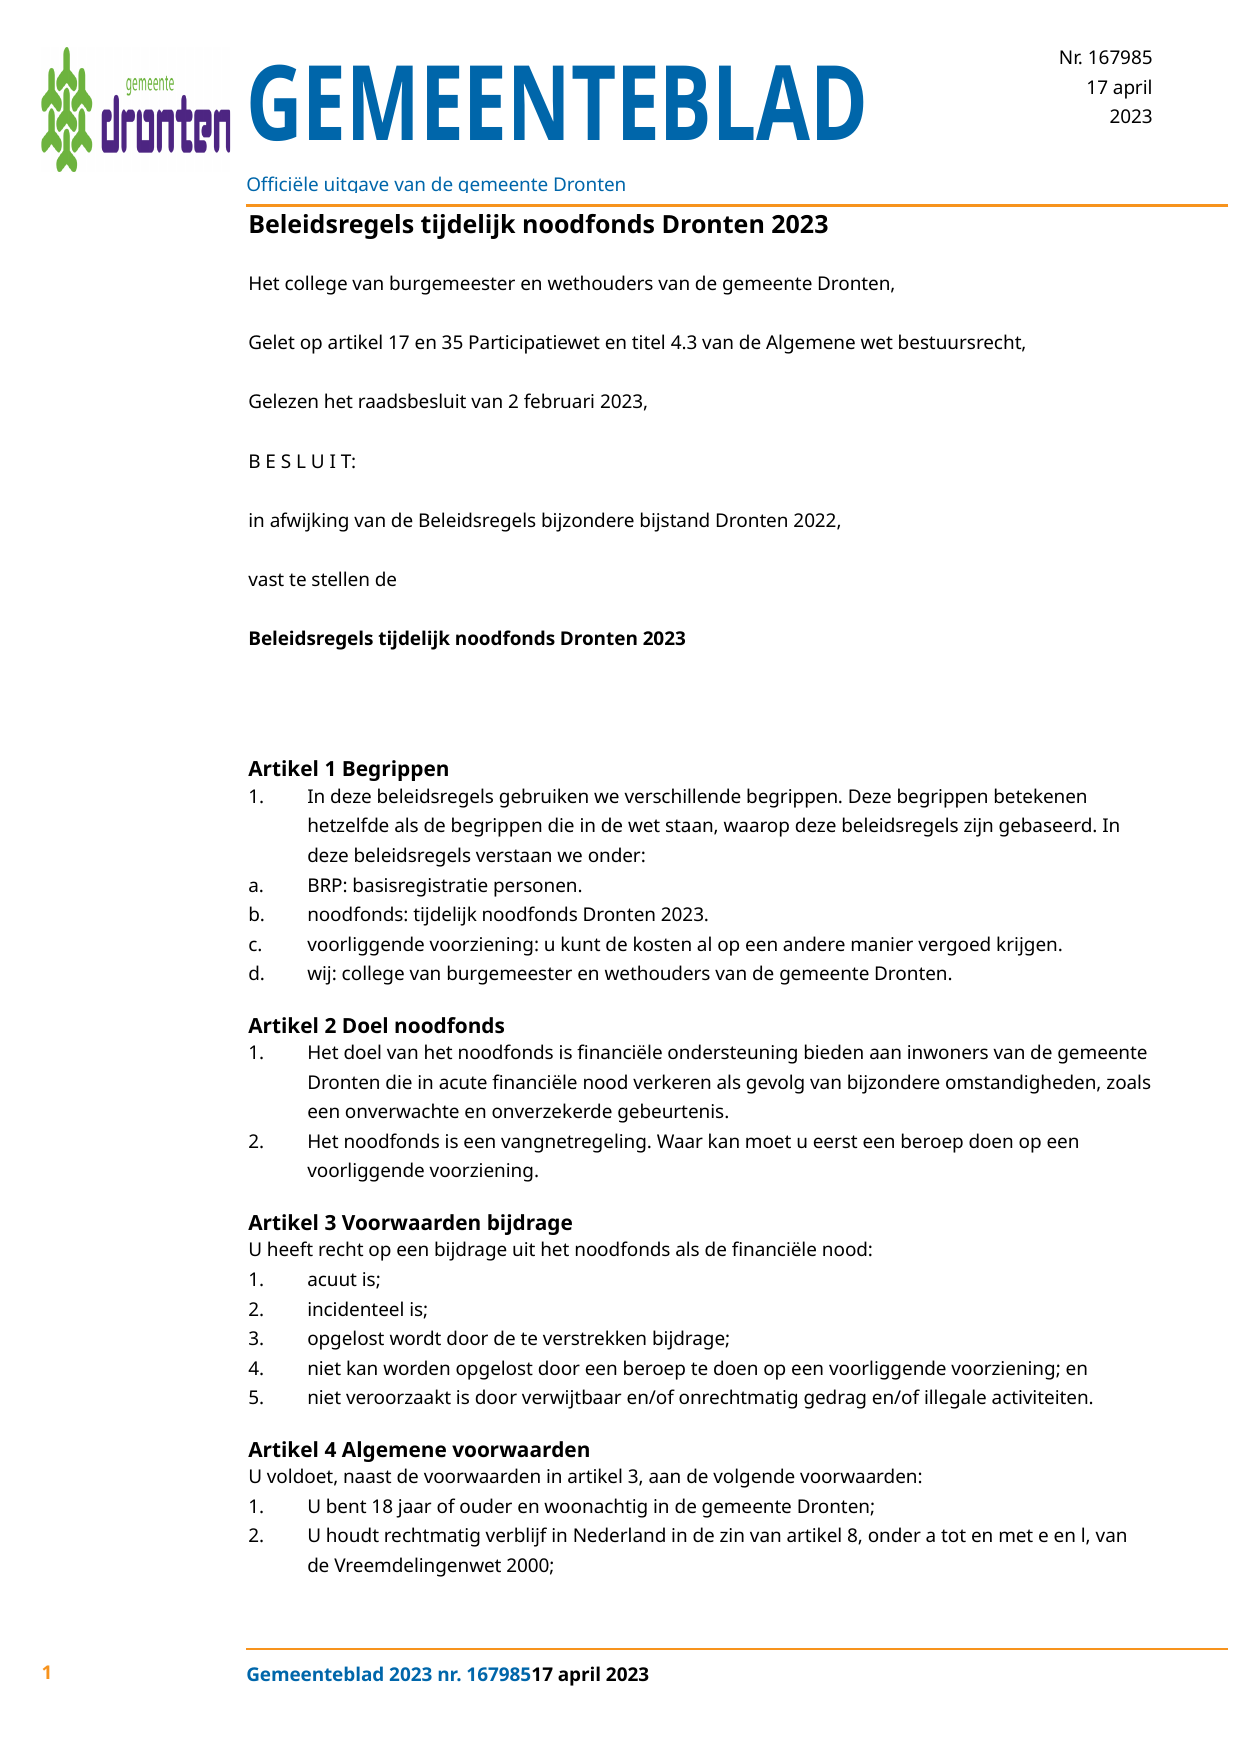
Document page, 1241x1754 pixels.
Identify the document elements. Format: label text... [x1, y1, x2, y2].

list voorliggende voorziening: u kunt de kosten al op een andere manier vergoed krijgen. [248, 931, 1152, 957]
text U heeft recht op een bijdrage uit het noodfonds als de financiële nood: [248, 1237, 1152, 1262]
picture [41, 47, 231, 172]
text vast te stellen de [248, 566, 1152, 592]
text Het college van burgemeester en wethouders van de gemeente Dronten, [248, 270, 1152, 296]
list acuut is; [248, 1266, 1152, 1292]
list niet veroorzaakt is door verwijtbaar en/of onrechtmatig gedrag en/of illegale activiteiten. [248, 1384, 1152, 1410]
list Het doel van het noodfonds is financiële ondersteuning bieden aan inwoners van de gemeente Dronten die in acute financiële nood verkeren als gevolg van bijzondere omstandigheden, zoals een onverwachte en onverzekerde gebeurtenis. [248, 1039, 1152, 1124]
text Beleidsregels tijdelijk noodfonds Dronten 2023 [248, 625, 1152, 651]
list Het noodfonds is een vangnetregeling. Waar kan moet u eerst een beroep doen op een voorliggende voorziening. [248, 1128, 1152, 1183]
list noodfonds: tijdelijk noodfonds Dronten 2023. [248, 901, 1152, 927]
text in afwijking van de Beleidsregels bijzondere bijstand Dronten 2022, [248, 507, 1152, 533]
list In deze beleidsregels gebruiken we verschillende begrippen. Deze begrippen betekenen hetzelfde als de begrippen die in de wet staan, waarop deze beleidsregels zijn gebaseerd. In deze beleidsregels verstaan we onder: [248, 783, 1152, 868]
text Artikel 2 Doel noodfonds [248, 1011, 1152, 1039]
text Beleidsregels tijdelijk noodfonds Dronten 2023 [248, 207, 1152, 241]
list incidenteel is; [248, 1296, 1152, 1321]
list opgelost wordt door de te verstrekken bijdrage; [248, 1325, 1152, 1351]
text Gelet op artikel 17 en 35 Participatiewet en titel 4.3 van de Algemene wet bestuursrecht, [248, 329, 1152, 355]
text Gelezen het raadsbesluit van 2 februari 2023, [248, 389, 1152, 414]
text Artikel 4 Algemene voorwaarden [248, 1435, 1152, 1463]
text B E S L U I T: [248, 448, 1152, 473]
list wij: college van burgemeester en wethouders van de gemeente Dronten. [248, 961, 1152, 986]
text U voldoet, naast de voorwaarden in artikel 3, aan de volgende voorwaarden: [248, 1463, 1152, 1489]
list BRP: basisregistratie personen. [248, 872, 1152, 897]
list U houdt rechtmatig verblijf in Nederland in de zin van artikel 8, onder a tot en met e en l, van de Vreemdelingenwet 2000; [248, 1522, 1152, 1578]
list niet kan worden opgelost door een beroep te doen op een voorliggende voorziening; en [248, 1355, 1152, 1381]
text Artikel 1 Begrippen [248, 754, 1152, 783]
list U bent 18 jaar of ouder en woonachtig in de gemeente Dronten; [248, 1493, 1152, 1519]
text Artikel 3 Voorwaarden bijdrage [248, 1208, 1152, 1237]
